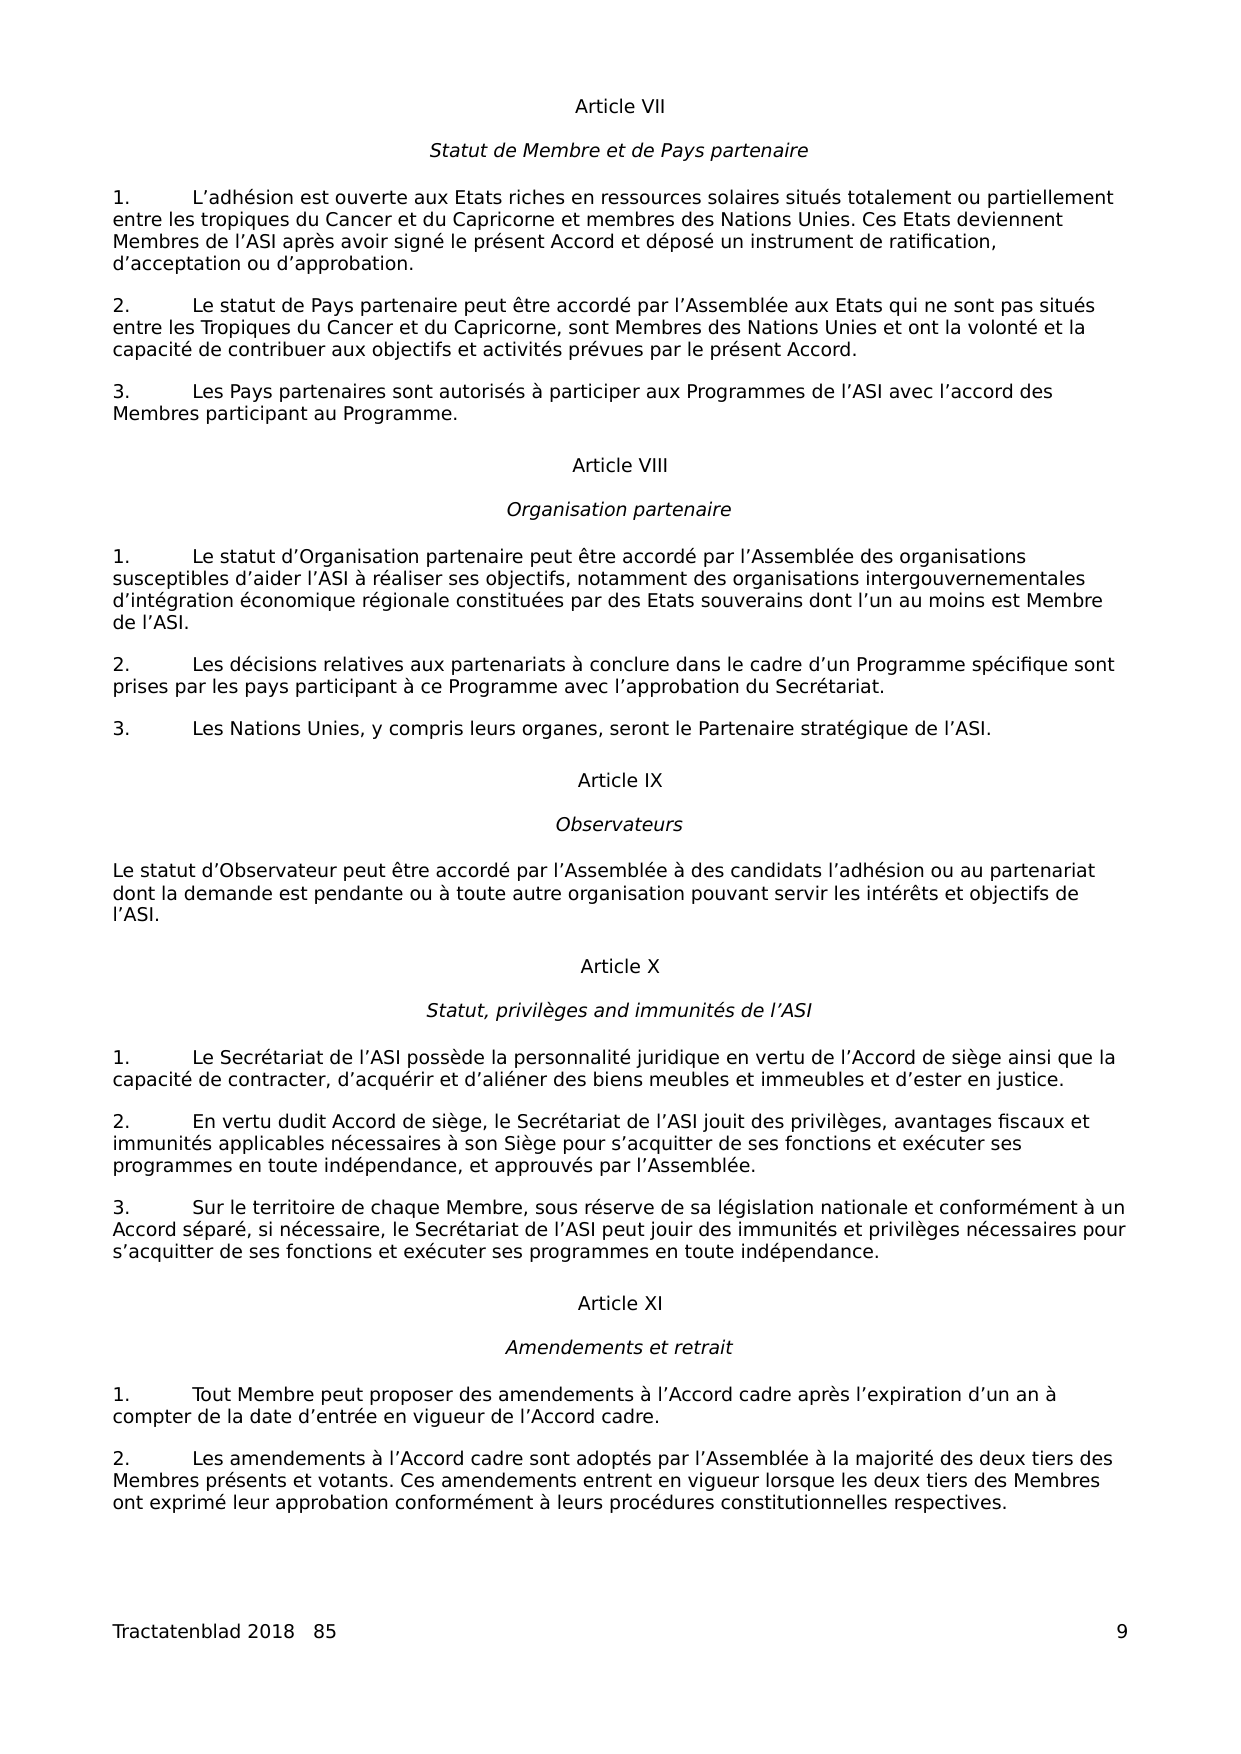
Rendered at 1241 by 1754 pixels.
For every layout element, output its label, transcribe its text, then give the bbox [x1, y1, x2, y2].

text 2. En vertu dudit Accord de siège, le Secrétariat de l’ASI jouit des privilèges, avantages fiscaux et immunités applicables nécessaires à son Siège pour s’acquitter de ses fonctions et exécuter ses programmes en toute indépendance, et approuvés par l’Assemblée. [112, 1111, 1128, 1177]
text 2. Le statut de Pays partenaire peut être accordé par l’Assemblée aux Etats qui ne sont pas situés entre les Tropiques du Cancer et du Capricorne, sont Membres des Nations Unies et ont la volonté et la capacité de contribuer aux objectifs et activités prévues par le présent Accord. [112, 295, 1128, 361]
subtitle Article VII Statut de Membre et de Pays partenaire [112, 96, 1128, 162]
text 3. Les Nations Unies, y compris leurs organes, seront le Partenaire stratégique de l’ASI. [112, 717, 1128, 739]
text 1. L’adhésion est ouverte aux Etats riches en ressources solaires situés totalement ou partiellement entre les tropiques du Cancer et du Capricorne et membres des Nations Unies. Ces Etats deviennent Membres de l’ASI après avoir signé le présent Accord et déposé un instrument de ratification, d’acceptation ou d’approbation. [112, 187, 1128, 275]
text 2. Les décisions relatives aux partenariats à conclure dans le cadre d’un Programme spécifique sont prises par les pays participant à ce Programme avec l’approbation du Secrétariat. [112, 653, 1128, 697]
text 3. Les Pays partenaires sont autorisés à participer aux Programmes de l’ASI avec l’accord des Membres participant au Programme. [112, 381, 1128, 425]
subtitle Article IX Observateurs [112, 769, 1128, 835]
subtitle Article XI Amendements et retrait [112, 1293, 1128, 1359]
subtitle Article X Statut, privilèges and immunités de l’ASI [112, 956, 1128, 1022]
text 3. Sur le territoire de chaque Membre, sous réserve de sa législation nationale et conformément à un Accord séparé, si nécessaire, le Secrétariat de l’ASI peut jouir des immunités et privilèges nécessaires pour s’acquitter de ses fonctions et exécuter ses programmes en toute indépendance. [112, 1197, 1128, 1263]
text 2. Les amendements à l’Accord cadre sont adoptés par l’Assemblée à la majorité des deux tiers des Membres présents et votants. Ces amendements entrent en vigueur lorsque les deux tiers des Membres ont exprimé leur approbation conformément à leurs procédures constitutionnelles respectives. [112, 1448, 1128, 1514]
text 1. Tout Membre peut proposer des amendements à l’Accord cadre après l’expiration d’un an à compter de la date d’entrée en vigueur de l’Accord cadre. [112, 1384, 1128, 1428]
text 1. Le Secrétariat de l’ASI possède la personnalité juridique en vertu de l’Accord de siège ainsi que la capacité de contracter, d’acquérir et d’aliéner des biens meubles et immeubles et d’ester en justice. [112, 1047, 1128, 1091]
text 1. Le statut d’Organisation partenaire peut être accordé par l’Assemblée des organisations susceptibles d’aider l’ASI à réaliser ses objectifs, notamment des organisations intergouvernementales d’intégration économique régionale constituées par des Etats souverains dont l’un au moins est Membre de l’ASI. [112, 546, 1128, 633]
subtitle Article VIII Organisation partenaire [112, 455, 1128, 521]
text Le statut d’Observateur peut être accordé par l’Assemblée à des candidats l’adhésion ou au partenariat dont la demande est pendante ou à toute autre organisation pouvant servir les intérêts et objectifs de l’ASI. [112, 860, 1128, 926]
